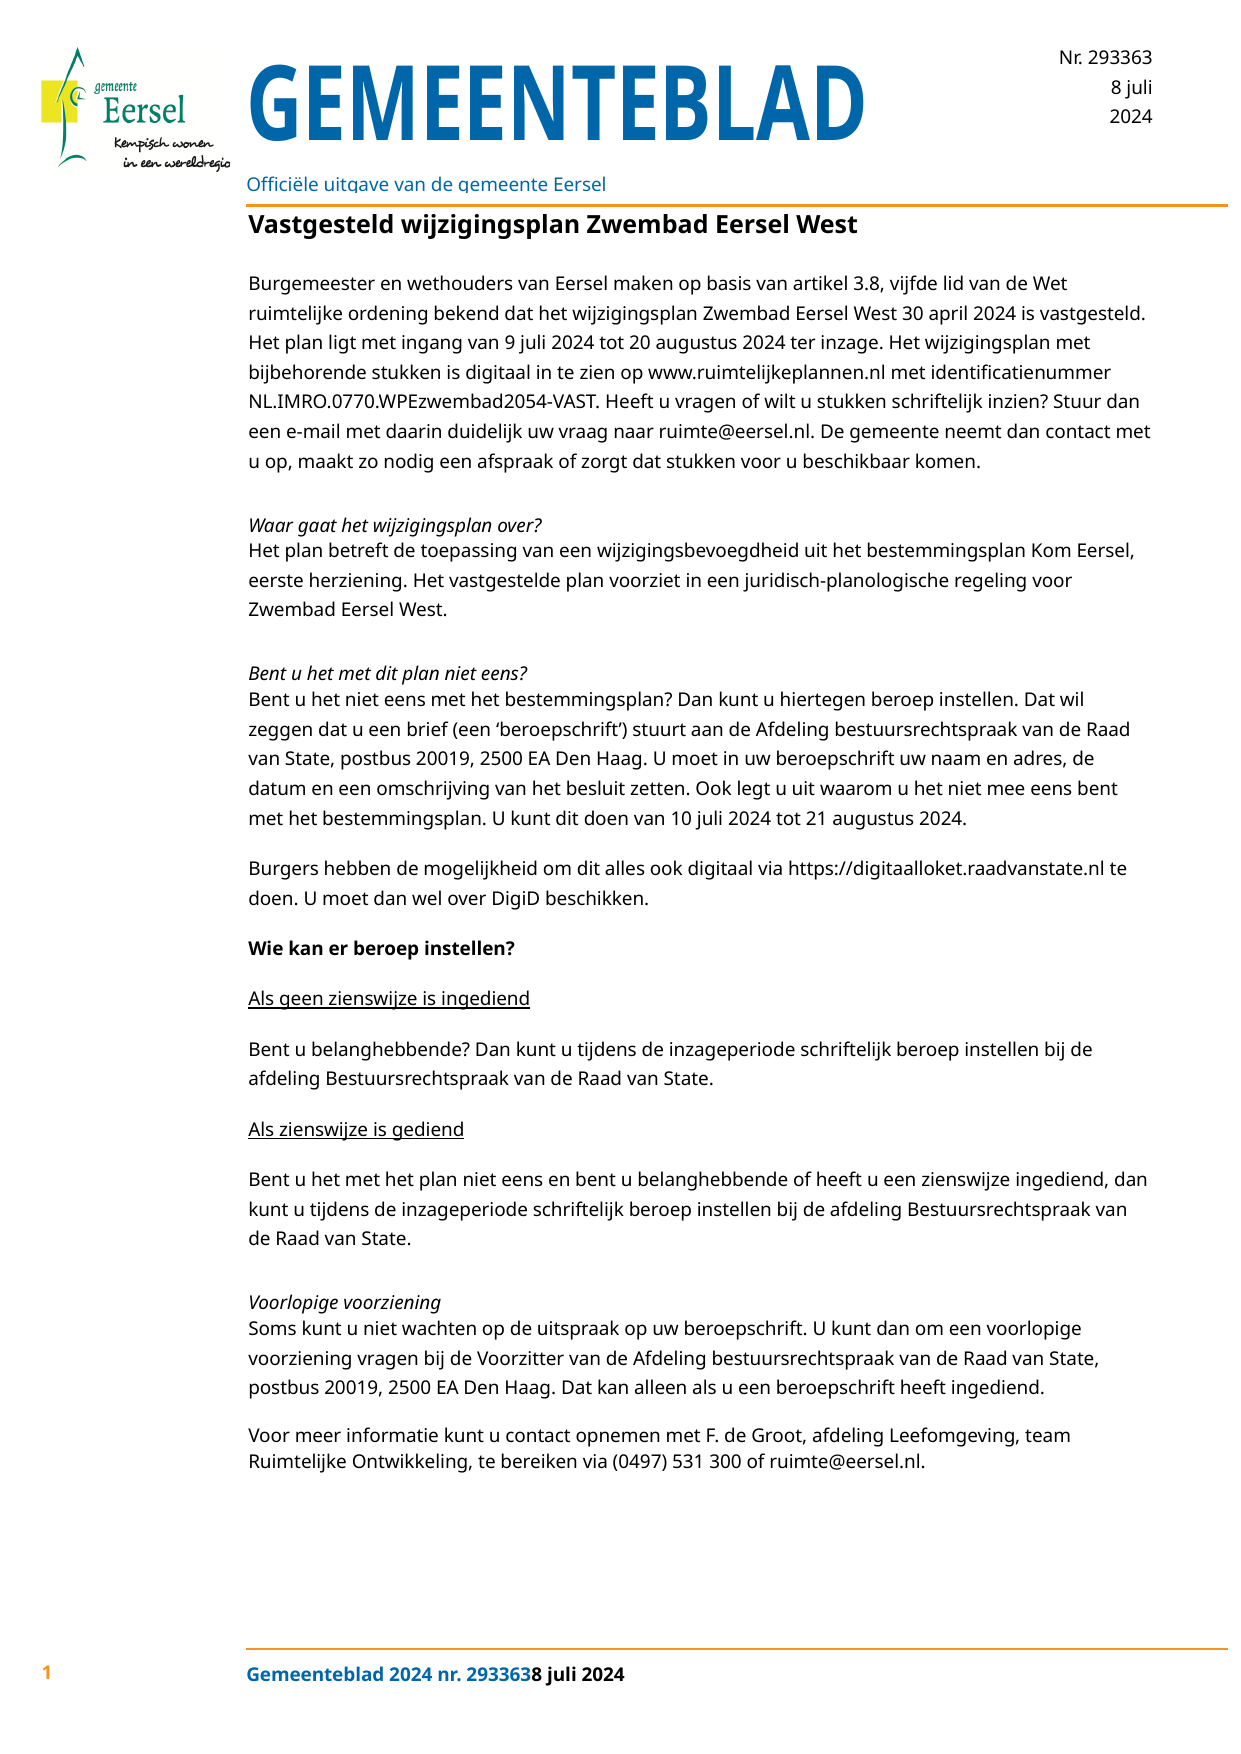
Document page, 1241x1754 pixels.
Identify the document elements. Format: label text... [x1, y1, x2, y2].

text Vastgesteld wijzigingsplan Zwembad Eersel West [248, 207, 1152, 241]
text Als zienswijze is gediend [248, 1116, 1152, 1142]
picture [41, 47, 231, 172]
text Wie kan er beroep instellen? [248, 935, 1152, 961]
text Waar gaat het wijzigingsplan over? [248, 512, 1152, 537]
text Voorlopige voorziening [248, 1289, 1152, 1315]
text Burgers hebben de mogelijkheid om dit alles ook digitaal via https://digitaalloket.raadvanstate.nl te doen. U moet dan wel over DigiD beschikken. [248, 855, 1152, 910]
text Bent u het met dit plan niet eens? [248, 661, 1152, 686]
text Soms kunt u niet wachten op de uitspraak op uw beroepschrift. U kunt dan om een voorlopige voorziening vragen bij de Voorzitter van de Afdeling bestuursrechtspraak van de Raad van State, postbus 20019, 2500 EA Den Haag. Dat kan alleen als u een beroepschrift heeft ingediend. [248, 1315, 1152, 1400]
text Bent u belanghebbende? Dan kunt u tijdens de inzageperiode schriftelijk beroep instellen bij de afdeling Bestuursrechtspraak van de Raad van State. [248, 1036, 1152, 1091]
text Voor meer informatie kunt u contact opnemen met F. de Groot, afdeling Leefomgeving, team Ruimtelijke Ontwikkeling, te bereiken via (0497) 531 300 of ruimte@eersel.nl. [248, 1422, 1152, 1474]
text Als geen zienswijze is ingediend [248, 986, 1152, 1011]
text Bent u het niet eens met het bestemmingsplan? Dan kunt u hiertegen beroep instellen. Dat wil zeggen dat u een brief (een ‘beroepschrift’) stuurt aan de Afdeling bestuursrechtspraak van de Raad van State, postbus 20019, 2500 EA Den Haag. U moet in uw beroepschrift uw naam en adres, de datum en een omschrijving van het besluit zetten. Ook legt u uit waarom u het niet mee eens bent met het bestemmingsplan. U kunt dit doen van 10 juli 2024 tot 21 augustus 2024. [248, 686, 1152, 830]
text Bent u het met het plan niet eens en bent u belanghebbende of heeft u een zienswijze ingediend, dan kunt u tijdens de inzageperiode schriftelijk beroep instellen bij de afdeling Bestuursrechtspraak van de Raad van State. [248, 1166, 1152, 1251]
text Burgemeester en wethouders van Eersel maken op basis van artikel 3.8, vijfde lid van de Wet ruimtelijke ordening bekend dat het wijzigingsplan Zwembad Eersel West 30 april 2024 is vastgesteld. Het plan ligt met ingang van 9 juli 2024 tot 20 augustus 2024 ter inzage. Het wijzigingsplan met bijbehorende stukken is digitaal in te zien op www.ruimtelijkeplannen.nl met identificatienummer NL.IMRO.0770.WPEzwembad2054-VAST. Heeft u vragen of wilt u stukken schriftelijk inzien? Stuur dan een e-mail met daarin duidelijk uw vraag naar ruimte@eersel.nl. De gemeente neemt dan contact met u op, maakt zo nodig een afspraak of zorgt dat stukken voor u beschikbaar komen. [248, 270, 1152, 473]
text Het plan betreft de toepassing van een wijzigingsbevoegdheid uit het bestemmingsplan Kom Eersel, eerste herziening. Het vastgestelde plan voorziet in een juridisch-planologische regeling voor Zwembad Eersel West. [248, 537, 1152, 622]
